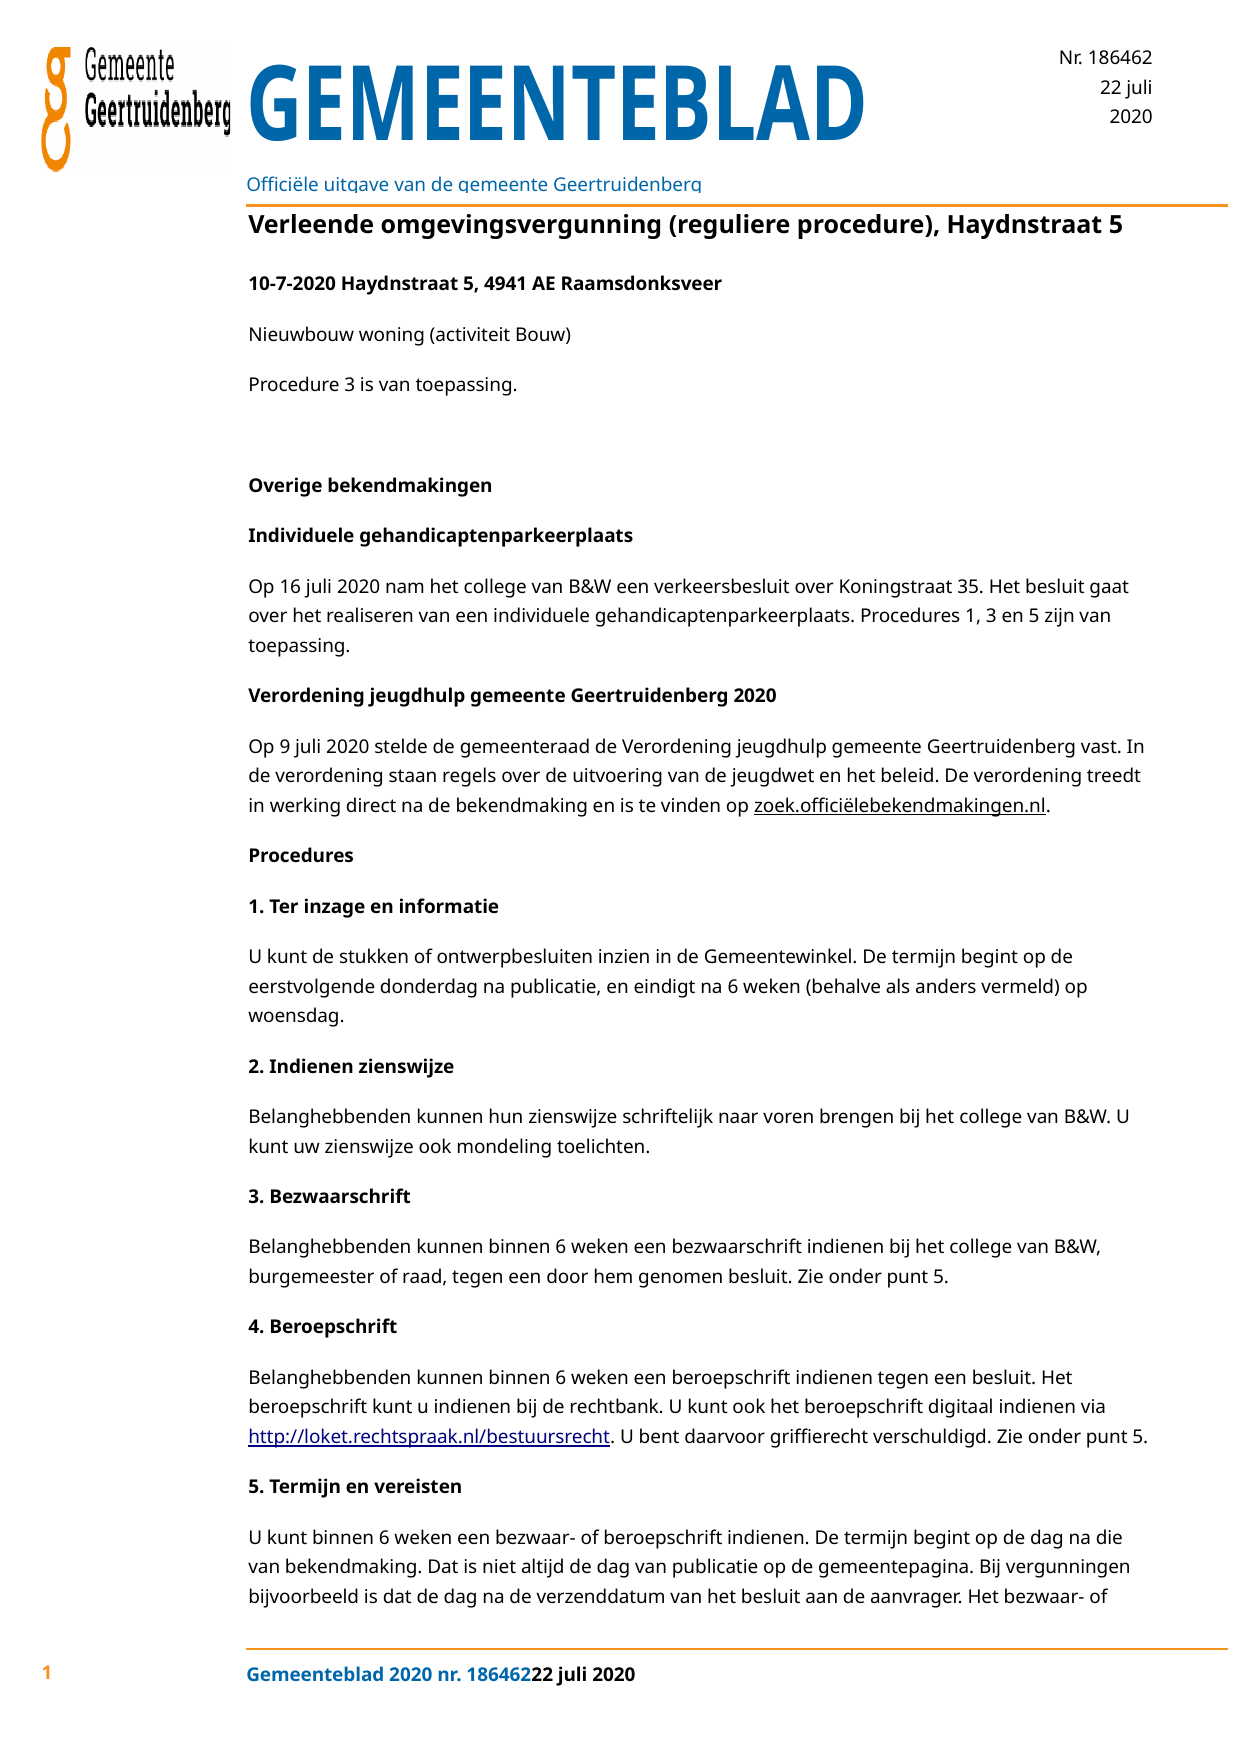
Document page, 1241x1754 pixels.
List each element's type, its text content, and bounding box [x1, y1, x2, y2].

text Op 9 juli 2020 stelde de gemeenteraad de Verordening jeugdhulp gemeente Geertruidenberg vast. In de verordening staan regels over de uitvoering van de jeugdwet en het beleid. De verordening treedt in werking direct na de bekendmaking en is te vinden op zoek.officiëlebekendmakingen.nl. [248, 733, 1152, 818]
text Verordening jeugdhulp gemeente Geertruidenberg 2020 [248, 682, 1152, 708]
text Belanghebbenden kunnen binnen 6 weken een beroepschrift indienen tegen een besluit. Het beroepschrift kunt u indienen bij de rechtbank. U kunt ook het beroepschrift digitaal indienen via http://loket.rechtspraak.nl/bestuursrecht. U bent daarvoor griffierecht verschuldigd. Zie onder punt 5. [248, 1364, 1152, 1449]
text Verleende omgevingsvergunning (reguliere procedure), Haydnstraat 5 [248, 207, 1152, 241]
text Nieuwbouw woning (activiteit Bouw) [248, 321, 1152, 346]
text 2. Indienen zienswijze [248, 1053, 1152, 1078]
text U kunt binnen 6 weken een bezwaar- of beroepschrift indienen. De termijn begint op de dag na die van bekendmaking. Dat is niet altijd de dag van publicatie op de gemeentepagina. Bij vergunningen bijvoorbeeld is dat de dag na de verzenddatum van het besluit aan de aanvrager. Het bezwaar- of [248, 1524, 1152, 1609]
text 1. Ter inzage en informatie [248, 893, 1152, 918]
text 10-7-2020 Haydnstraat 5, 4941 AE Raamsdonksveer [248, 270, 1152, 296]
text Op 16 juli 2020 nam het college van B&W een verkeersbesluit over Koningstraat 35. Het besluit gaat over het realiseren van een individuele gehandicaptenparkeerplaats. Procedures 1, 3 en 5 zijn van toepassing. [248, 573, 1152, 658]
text Procedure 3 is van toepassing. [248, 371, 1152, 397]
picture [41, 47, 231, 172]
text Belanghebbenden kunnen hun zienswijze schriftelijk naar voren brengen bij het college van B&W. U kunt uw zienswijze ook mondeling toelichten. [248, 1103, 1152, 1158]
text Overige bekendmakingen [248, 472, 1152, 498]
text 5. Termijn en vereisten [248, 1474, 1152, 1499]
text Belanghebbenden kunnen binnen 6 weken een bezwaarschrift indienen bij het college van B&W, burgemeester of raad, tegen een door hem genomen besluit. Zie onder punt 5. [248, 1234, 1152, 1289]
text Individuele gehandicaptenparkeerplaats [248, 522, 1152, 548]
text Procedures [248, 842, 1152, 868]
text 3. Bezwaarschrift [248, 1183, 1152, 1209]
text U kunt de stukken of ontwerpbesluiten inzien in de Gemeentewinkel. De termijn begint op de eerstvolgende donderdag na publicatie, en eindigt na 6 weken (behalve als anders vermeld) op woensdag. [248, 943, 1152, 1028]
text 4. Beroepschrift [248, 1314, 1152, 1339]
